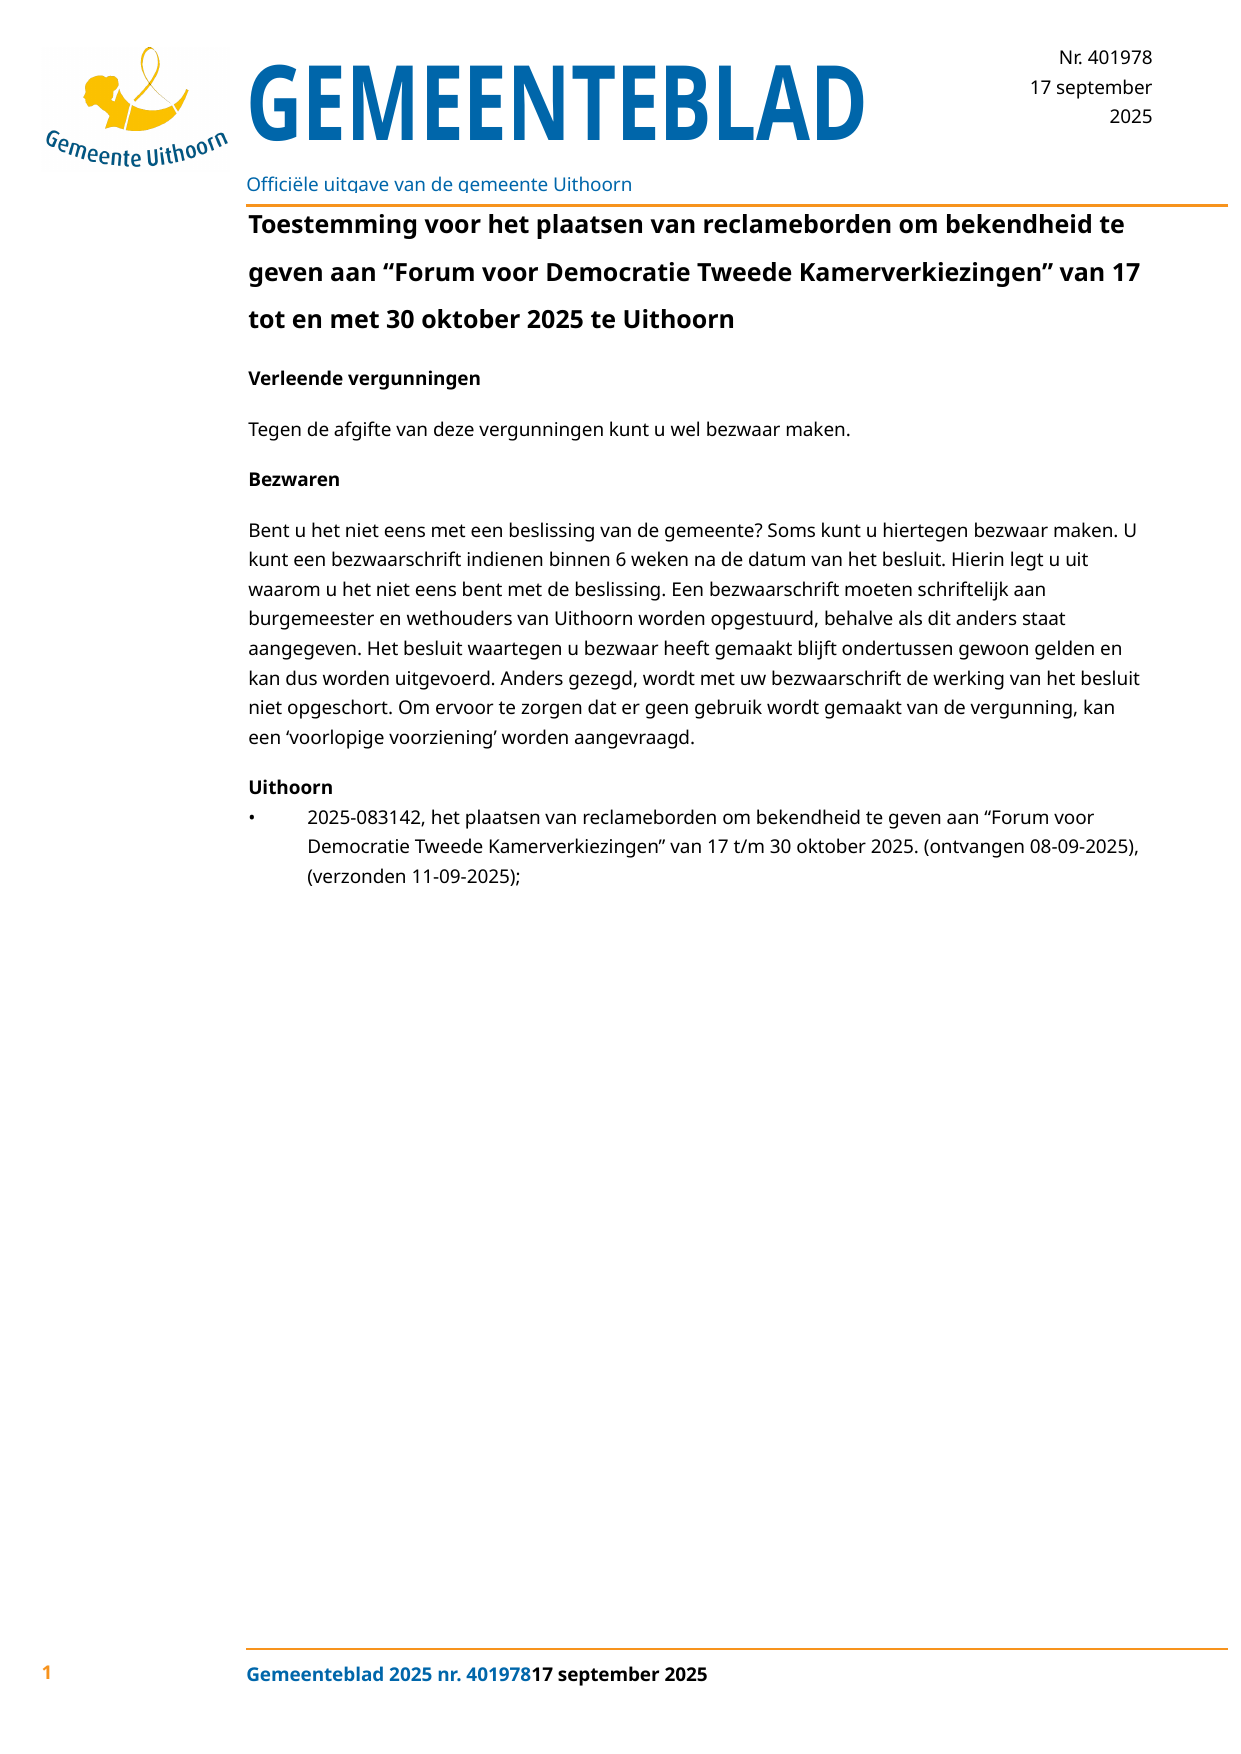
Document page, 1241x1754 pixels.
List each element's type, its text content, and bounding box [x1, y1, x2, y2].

text Uithoorn [248, 774, 1152, 800]
list 2025-083142, het plaatsen van reclameborden om bekendheid te geven aan “Forum voor Democratie Tweede Kamerverkiezingen” van 17 t/m 30 oktober 2025. (ontvangen 08-09-2025),(verzonden 11-09-2025); [248, 804, 1152, 889]
picture [41, 47, 231, 172]
text Bezwaren [248, 466, 1152, 492]
text Bent u het niet eens met een beslissing van de gemeente? Soms kunt u hiertegen bezwaar maken. U kunt een bezwaarschrift indienen binnen 6 weken na de datum van het besluit. Hierin legt u uit waarom u het niet eens bent met de beslissing. Een bezwaarschrift moeten schriftelijk aan burgemeester en wethouders van Uithoorn worden opgestuurd, behalve als dit anders staat aangegeven. Het besluit waartegen u bezwaar heeft gemaakt blijft ondertussen gewoon gelden en kan dus worden uitgevoerd. Anders gezegd, wordt met uw bezwaarschrift de werking van het besluit niet opgeschort. Om ervoor te zorgen dat er geen gebruik wordt gemaakt van de vergunning, kan een ‘voorlopige voorziening’ worden aangevraagd. [248, 517, 1152, 749]
text Toestemming voor het plaatsen van reclameborden om bekendheid te geven aan “Forum voor Democratie Tweede Kamerverkiezingen” van 17 tot en met 30 oktober 2025 te Uithoorn [248, 207, 1152, 336]
text Tegen de afgifte van deze vergunningen kunt u wel bezwaar maken. [248, 416, 1152, 442]
text Verleende vergunningen [248, 366, 1152, 391]
